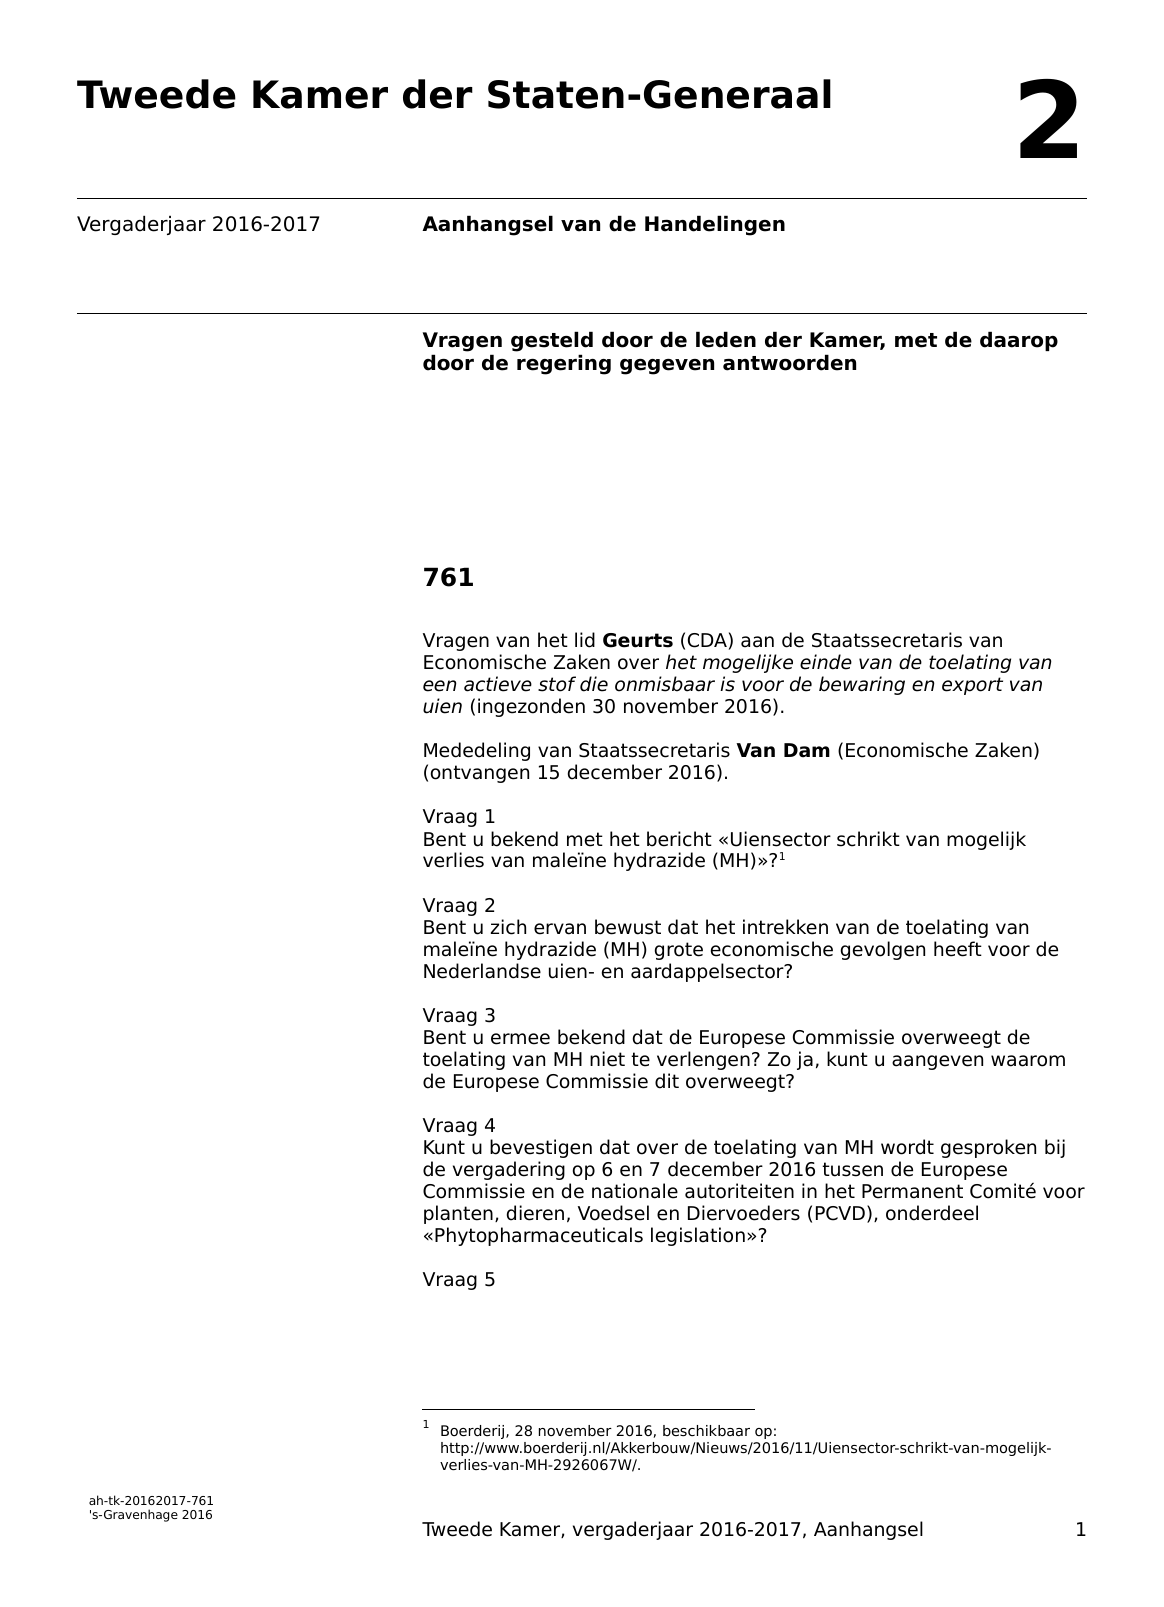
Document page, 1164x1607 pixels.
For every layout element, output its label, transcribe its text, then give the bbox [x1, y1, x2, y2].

text Bent u bekend met het bericht «Uiensector schrikt van mogelijk verlies van maleïne hydrazide (MH)»? [422, 828, 1087, 872]
table_header Tweede Kamer der Staten-Generaal [77, 59, 886, 198]
table_cell [77, 314, 422, 375]
text ah-tk-20162017-761 [88, 1494, 323, 1508]
text 's-Gravenhage 2016 [88, 1508, 323, 1522]
text Kunt u bevestigen dat over de toelating van MH wordt gesproken bij de vergadering op 6 en 7 december 2016 tussen de Europese Commissie en de nationale autoriteiten in het Permanent Comité voor planten, dieren, Voedsel en Diervoeders (PCVD), onderdeel «Phytopharmaceuticals legislation»? [422, 1137, 1087, 1247]
text Vraag 2 [422, 894, 1087, 917]
table_header 2 [886, 59, 1087, 198]
text Vraag 1 [422, 806, 1087, 828]
text 761 [422, 563, 1087, 592]
text Vraag 4 [422, 1115, 1087, 1137]
text Vragen van het lid Geurts (CDA) aan de Staatssecretaris van Economische Zaken over het mogelijke einde van de toelating van een actieve stof die onmisbaar is voor de bewaring en export van uien (ingezonden 30 november 2016). [422, 630, 1087, 718]
text Mededeling van Staatssecretaris Van Dam (Economische Zaken) (ontvangen 15 december 2016). [422, 740, 1087, 784]
text Bent u ermee bekend dat de Europese Commissie overweegt de toelating van MH niet te verlengen? Zo ja, kunt u aangeven waarom de Europese Commissie dit overweegt? [422, 1027, 1087, 1093]
table_cell Aanhangsel van de Handelingen [422, 199, 1087, 313]
text Vraag 5 [422, 1269, 1087, 1291]
text Vraag 3 [422, 1005, 1087, 1027]
text Boerderij, 28 november 2016, beschikbaar op: http://www.boerderij.nl/Akkerbouw/Nieuws/2016/11/Uiensector-schrikt-van-mogelijk-verlies-van-MH-2926067W/. [422, 1418, 1087, 1474]
text Bent u zich ervan bewust dat het intrekken van de toelating van maleïne hydrazide (MH) grote economische gevolgen heeft voor de Nederlandse uien- en aardappelsector? [422, 917, 1087, 982]
table_cell Vergaderjaar 2016-2017 [77, 199, 422, 313]
table_cell Vragen gesteld door de leden der Kamer, met de daarop door de regering gegeven antwoorden [422, 314, 1087, 375]
